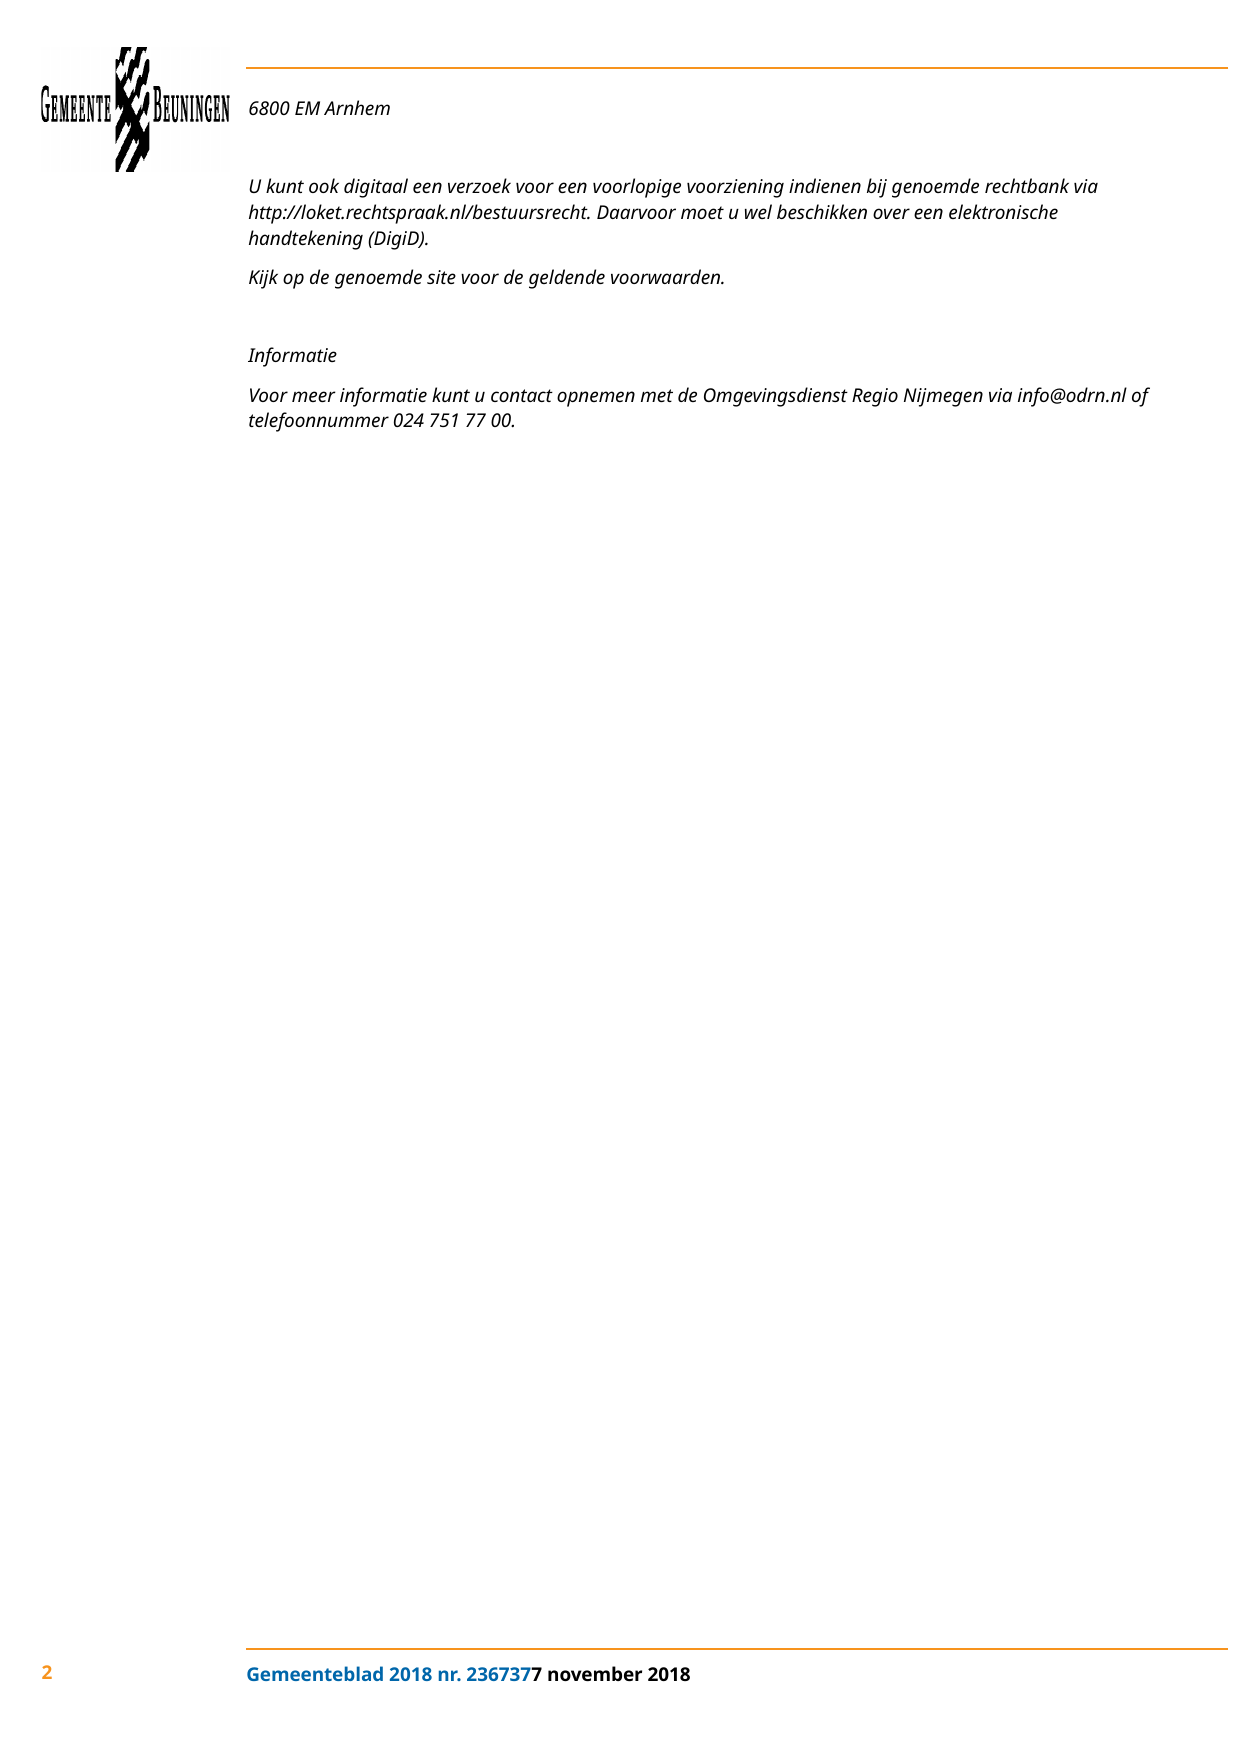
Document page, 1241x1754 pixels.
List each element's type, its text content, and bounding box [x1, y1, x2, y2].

text U kunt ook digitaal een verzoek voor een voorlopige voorziening indienen bij genoemde rechtbank via http://loket.rechtspraak.nl/bestuursrecht. Daarvoor moet u wel beschikken over een elektronische handtekening (DigiD). [248, 173, 1152, 251]
text Voor meer informatie kunt u contact opnemen met de Omgevingsdienst Regio Nijmegen via info@odrn.nl of telefoonnummer 024 751 77 00. [248, 382, 1152, 433]
picture [41, 47, 231, 172]
text 6800 EM Arnhem [248, 95, 1152, 121]
text Informatie [248, 343, 1152, 368]
text Kijk op de genoemde site voor de geldende voorwaarden. [248, 264, 1152, 290]
